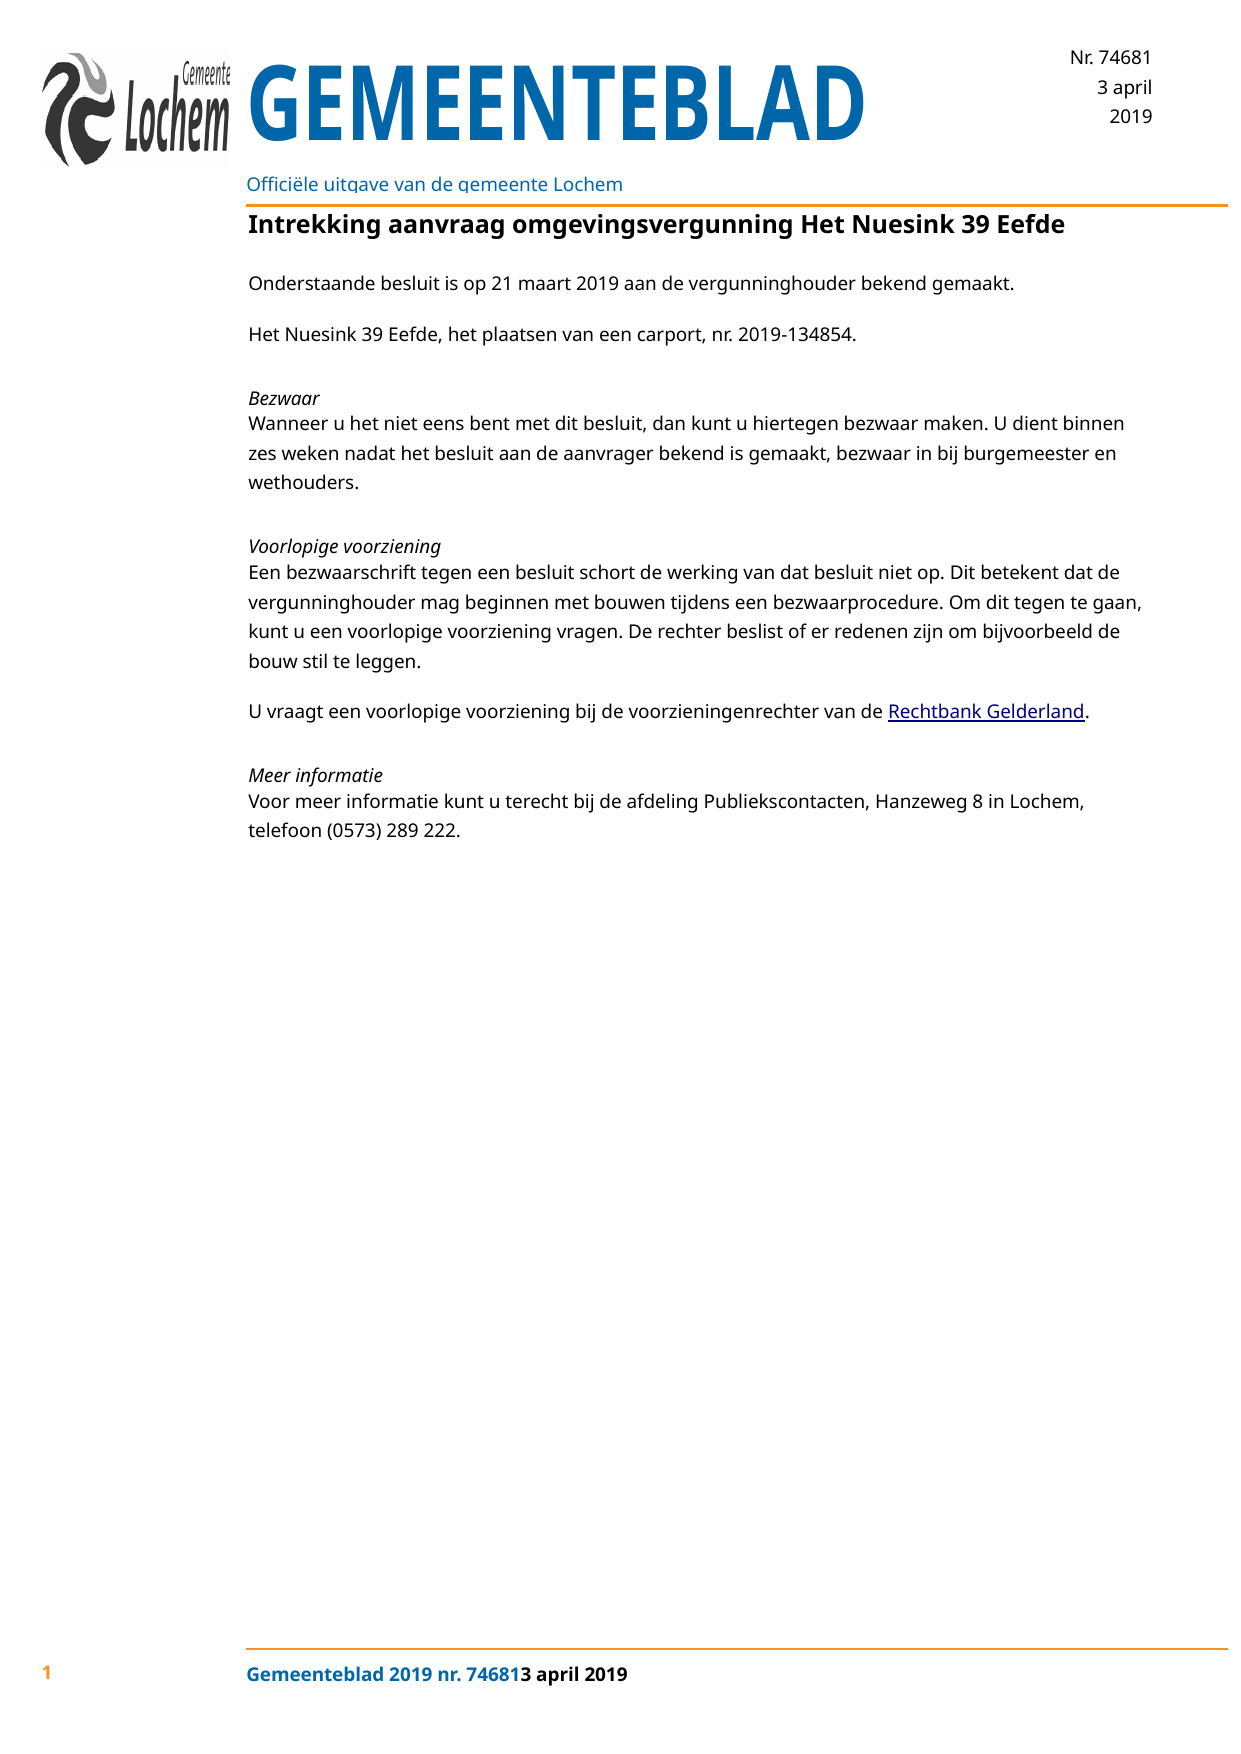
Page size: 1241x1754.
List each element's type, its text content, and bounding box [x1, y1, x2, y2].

text Bezwaar [248, 385, 1152, 410]
text Het Nuesink 39 Eefde, het plaatsen van een carport, nr. 2019-134854. [248, 321, 1152, 346]
text Een bezwaarschrift tegen een besluit schort de werking van dat besluit niet op. Dit betekent dat de vergunninghouder mag beginnen met bouwen tijdens een bezwaarprocedure. Om dit tegen te gaan, kunt u een voorlopige voorziening vragen. De rechter beslist of er redenen zijn om bijvoorbeeld de bouw stil te leggen. [248, 559, 1152, 674]
text U vraagt een voorlopige voorziening bij de voorzieningenrechter van de Rechtbank Gelderland. [248, 698, 1152, 724]
text Onderstaande besluit is op 21 maart 2019 aan de vergunninghouder bekend gemaakt. [248, 270, 1152, 296]
text Voor meer informatie kunt u terecht bij de afdeling Publiekscontacten, Hanzeweg 8 in Lochem, telefoon (0573) 289 222. [248, 788, 1152, 843]
picture [41, 47, 231, 172]
text Wanneer u het niet eens bent met dit besluit, dan kunt u hiertegen bezwaar maken. U dient binnen zes weken nadat het besluit aan de aanvrager bekend is gemaakt, bezwaar in bij burgemeester en wethouders. [248, 410, 1152, 495]
text Voorlopige voorziening [248, 533, 1152, 559]
text Meer informatie [248, 762, 1152, 788]
text Intrekking aanvraag omgevingsvergunning Het Nuesink 39 Eefde [248, 207, 1152, 241]
